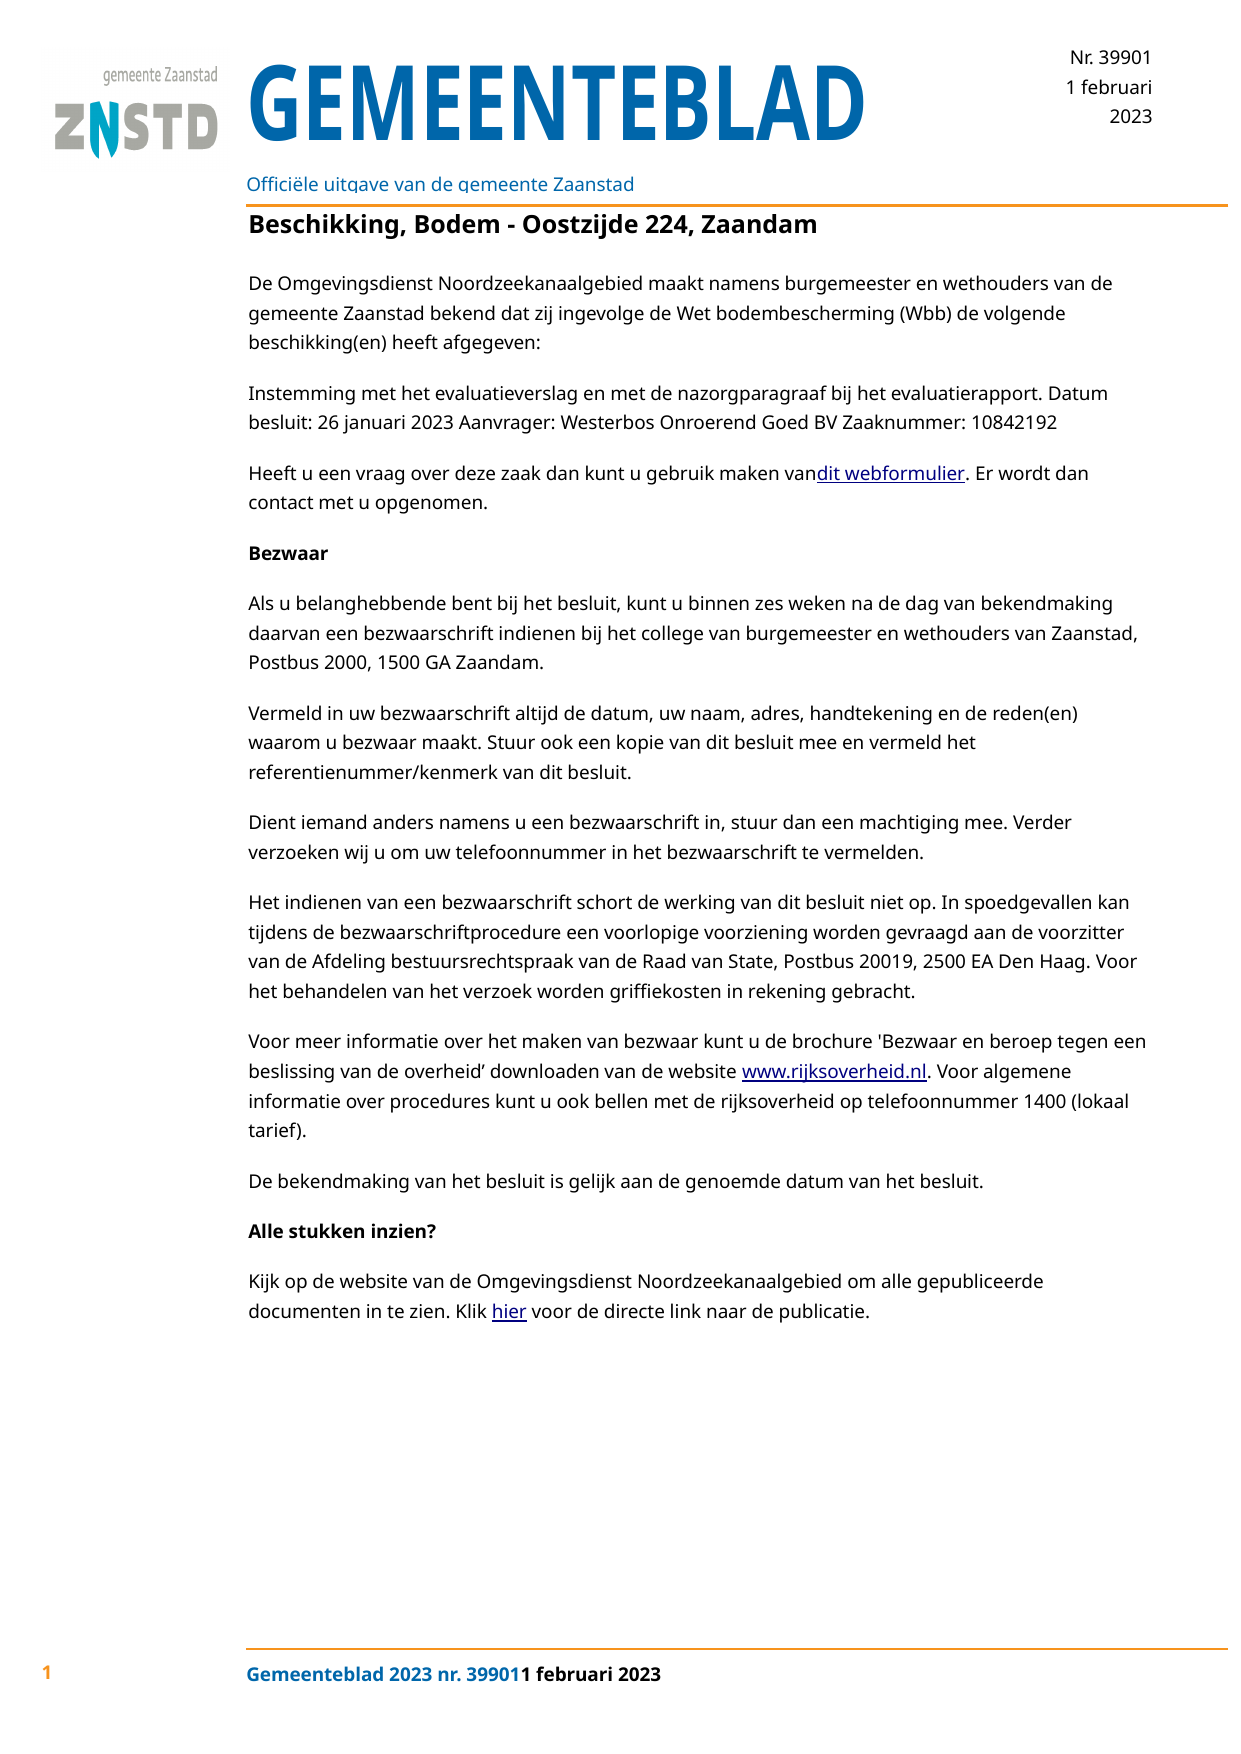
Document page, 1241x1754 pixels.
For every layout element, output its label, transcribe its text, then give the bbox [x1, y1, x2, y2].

text Dient iemand anders namens u een bezwaarschrift in, stuur dan een machtiging mee. Verder verzoeken wij u om uw telefoonnummer in het bezwaarschrift te vermelden. [248, 809, 1152, 865]
text Vermeld in uw bezwaarschrift altijd de datum, uw naam, adres, handtekening en de reden(en) waarom u bezwaar maakt. Stuur ook een kopie van dit besluit mee en vermeld het referentienummer/kenmerk van dit besluit. [248, 700, 1152, 785]
text Kijk op de website van de Omgevingsdienst Noordzeekanaalgebied om alle gepubliceerde documenten in te zien. Klik hier voor de directe link naar de publicatie. [248, 1269, 1152, 1324]
text Voor meer informatie over het maken van bezwaar kunt u de brochure 'Bezwaar en beroep tegen een beslissing van de overheid’ downloaden van de website www.rijksoverheid.nl. Voor algemene informatie over procedures kunt u ook bellen met de rijksoverheid op telefoonnummer 1400 (lokaal tarief). [248, 1029, 1152, 1143]
text De Omgevingsdienst Noordzeekanaalgebied maakt namens burgemeester en wethouders van de gemeente Zaanstad bekend dat zij ingevolge de Wet bodembescherming (Wbb) de volgende beschikking(en) heeft afgegeven: [248, 270, 1152, 355]
text Het indienen van een bezwaarschrift schort de werking van dit besluit niet op. In spoedgevallen kan tijdens de bezwaarschriftprocedure een voorlopige voorziening worden gevraagd aan de voorzitter van de Afdeling bestuursrechtspraak van de Raad van State, Postbus 20019, 2500 EA Den Haag. Voor het behandelen van het verzoek worden griffiekosten in rekening gebracht. [248, 889, 1152, 1004]
text Als u belanghebbende bent bij het besluit, kunt u binnen zes weken na de dag van bekendmaking daarvan een bezwaarschrift indienen bij het college van burgemeester en wethouders van Zaanstad, Postbus 2000, 1500 GA Zaandam. [248, 590, 1152, 675]
picture [41, 47, 231, 172]
text Beschikking, Bodem - Oostzijde 224, Zaandam [248, 207, 1152, 241]
text Alle stukken inzien? [248, 1218, 1152, 1244]
text Bezwaar [248, 540, 1152, 566]
text De bekendmaking van het besluit is gelijk aan de genoemde datum van het besluit. [248, 1168, 1152, 1193]
text Heeft u een vraag over deze zaak dan kunt u gebruik maken vandit webformulier. Er wordt dan contact met u opgenomen. [248, 460, 1152, 515]
text Instemming met het evaluatieverslag en met de nazorgparagraaf bij het evaluatierapport. Datum besluit: 26 januari 2023 Aanvrager: Westerbos Onroerend Goed BV Zaaknummer: 10842192 [248, 380, 1152, 435]
